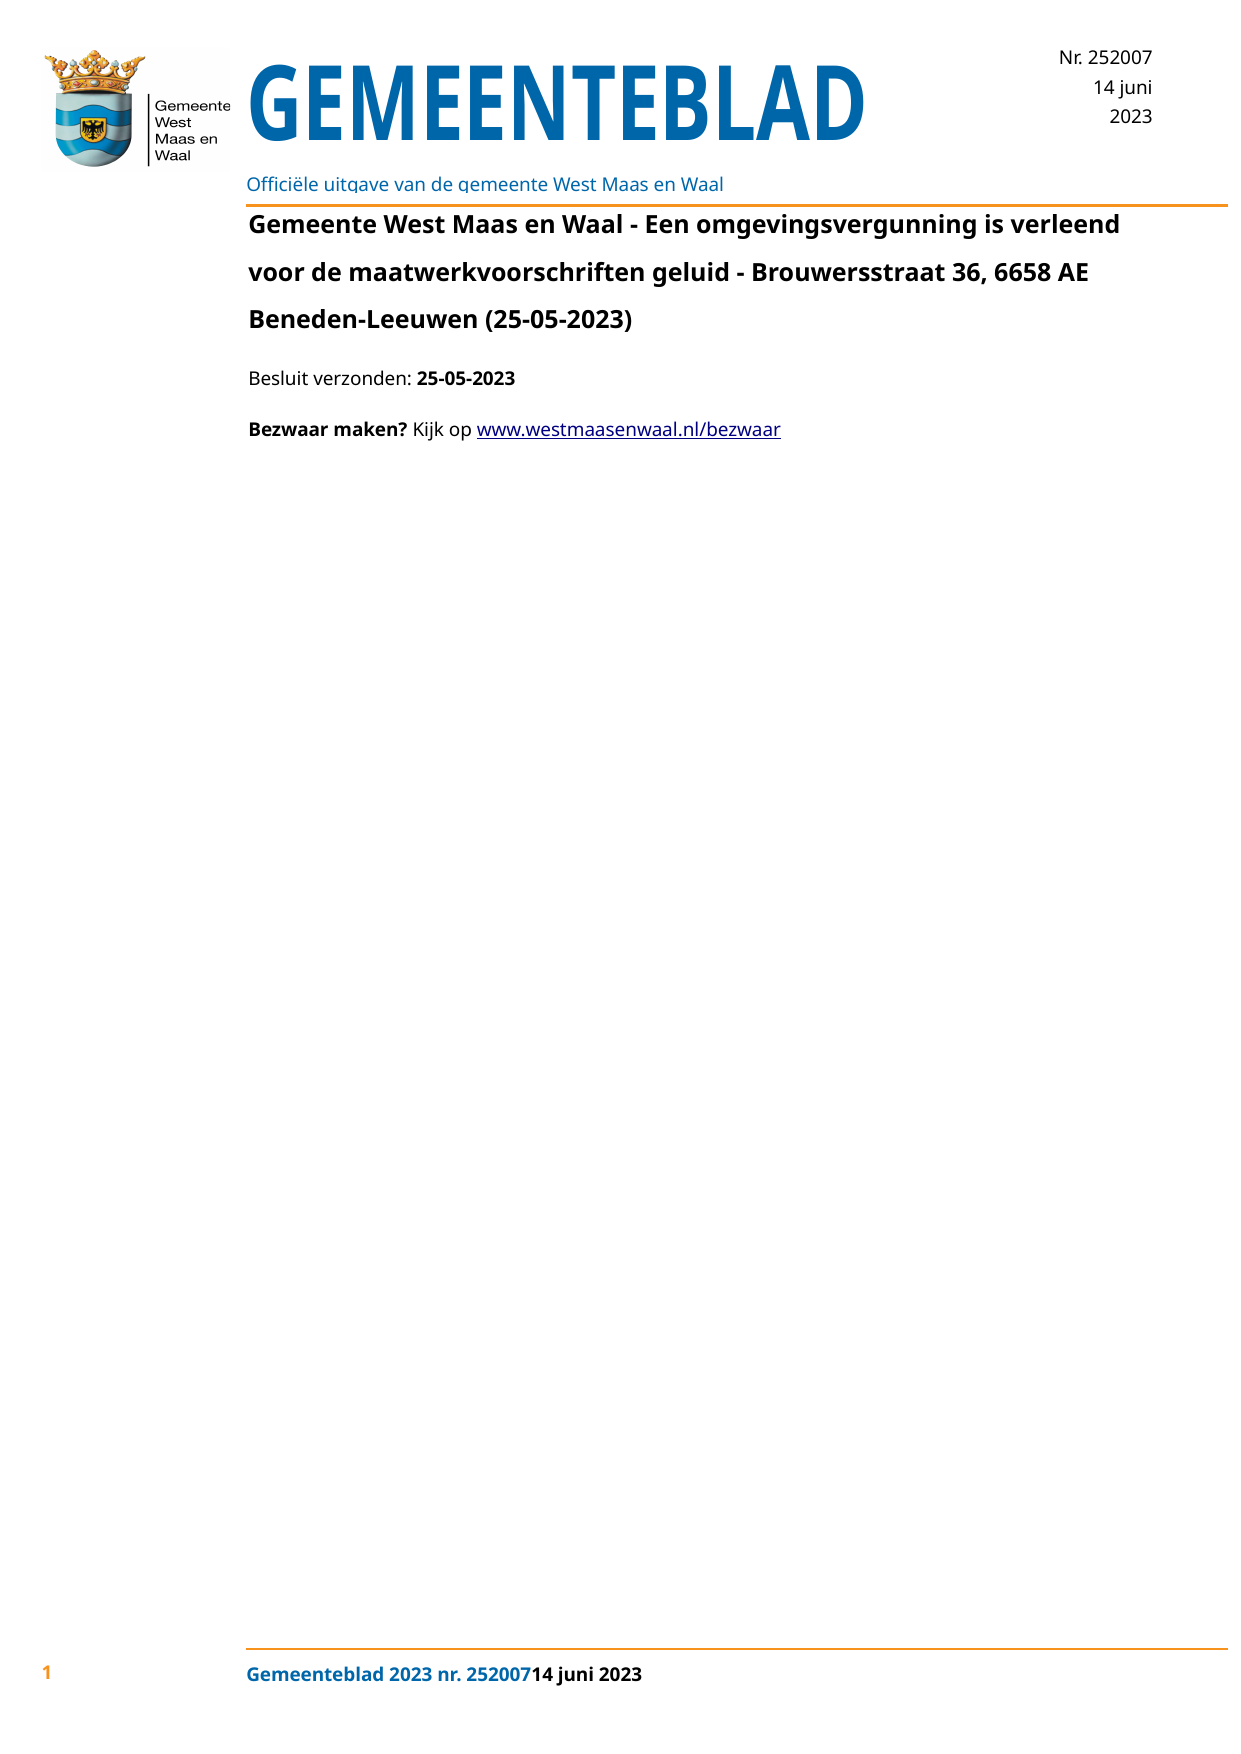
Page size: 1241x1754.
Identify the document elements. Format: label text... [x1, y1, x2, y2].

text Besluit verzonden: 25-05-2023 [248, 366, 1152, 391]
text Bezwaar maken? Kijk op www.westmaasenwaal.nl/bezwaar [248, 416, 1152, 442]
text Gemeente West Maas en Waal - Een omgevingsvergunning is verleend voor de maatwerkvoorschriften geluid - Brouwersstraat 36, 6658 AE Beneden-Leeuwen (25-05-2023) [248, 207, 1152, 336]
picture [41, 47, 231, 172]
